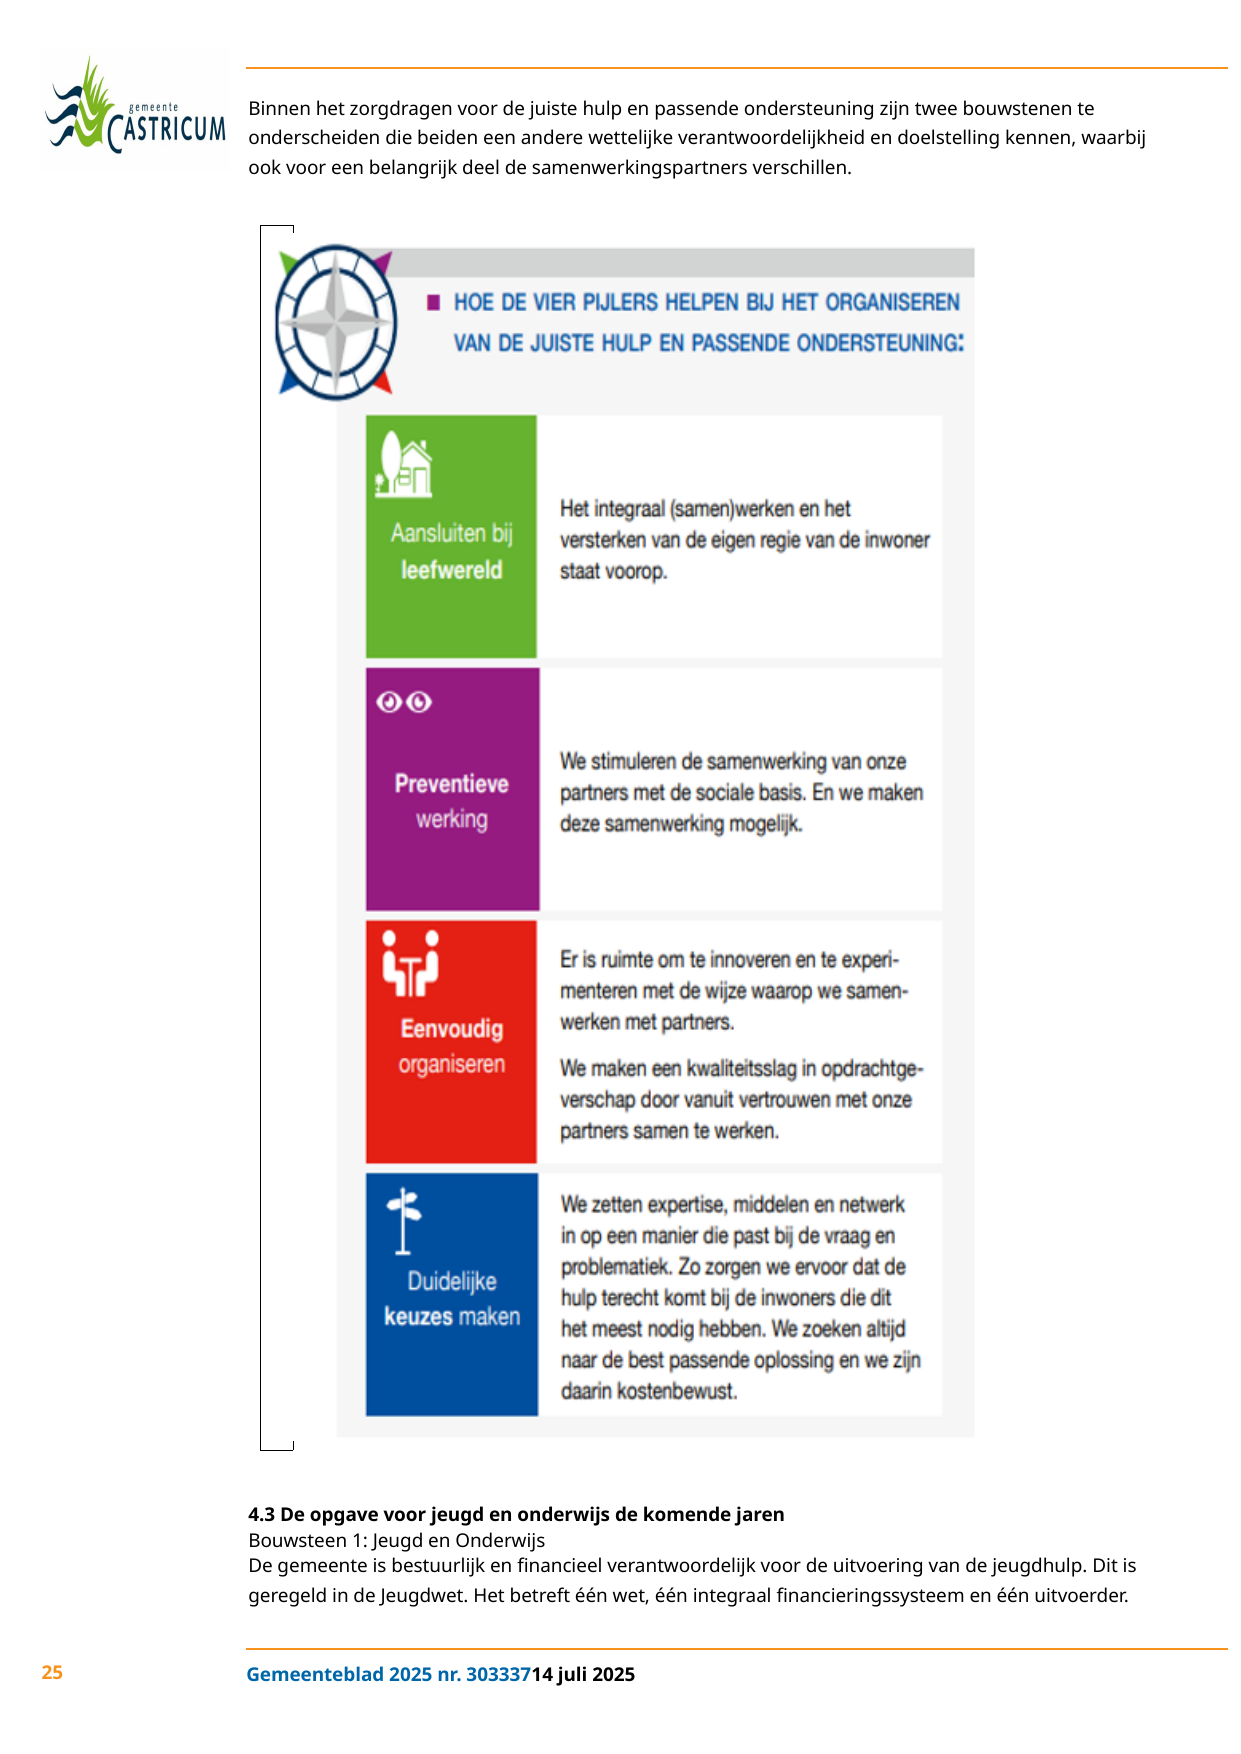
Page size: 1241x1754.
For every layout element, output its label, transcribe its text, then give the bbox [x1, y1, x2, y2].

text 4.3 De opgave voor jeugd en onderwijs de komende jaren [248, 1501, 1152, 1527]
table_cell De gemeente is bestuurlijk en financieel verantwoordelijk voor de uitvoering van de jeugdhulp. Dit is geregeld in de Jeugdwet. Het betreft één wet, één integraal financieringssysteem en één uitvoerder. [248, 1553, 1152, 1608]
picture [268, 233, 978, 1441]
text Binnen het zorgdragen voor de juiste hulp en passende ondersteuning zijn twee bouwstenen te onderscheiden die beiden een andere wettelijke verantwoordelijkheid en doelstelling kennen, waarbij ook voor een belangrijk deel de samenwerkingspartners verschillen. [248, 95, 1152, 180]
table_header Bouwsteen 1: Jeugd en Onderwijs [248, 1527, 1152, 1552]
picture [41, 47, 231, 172]
